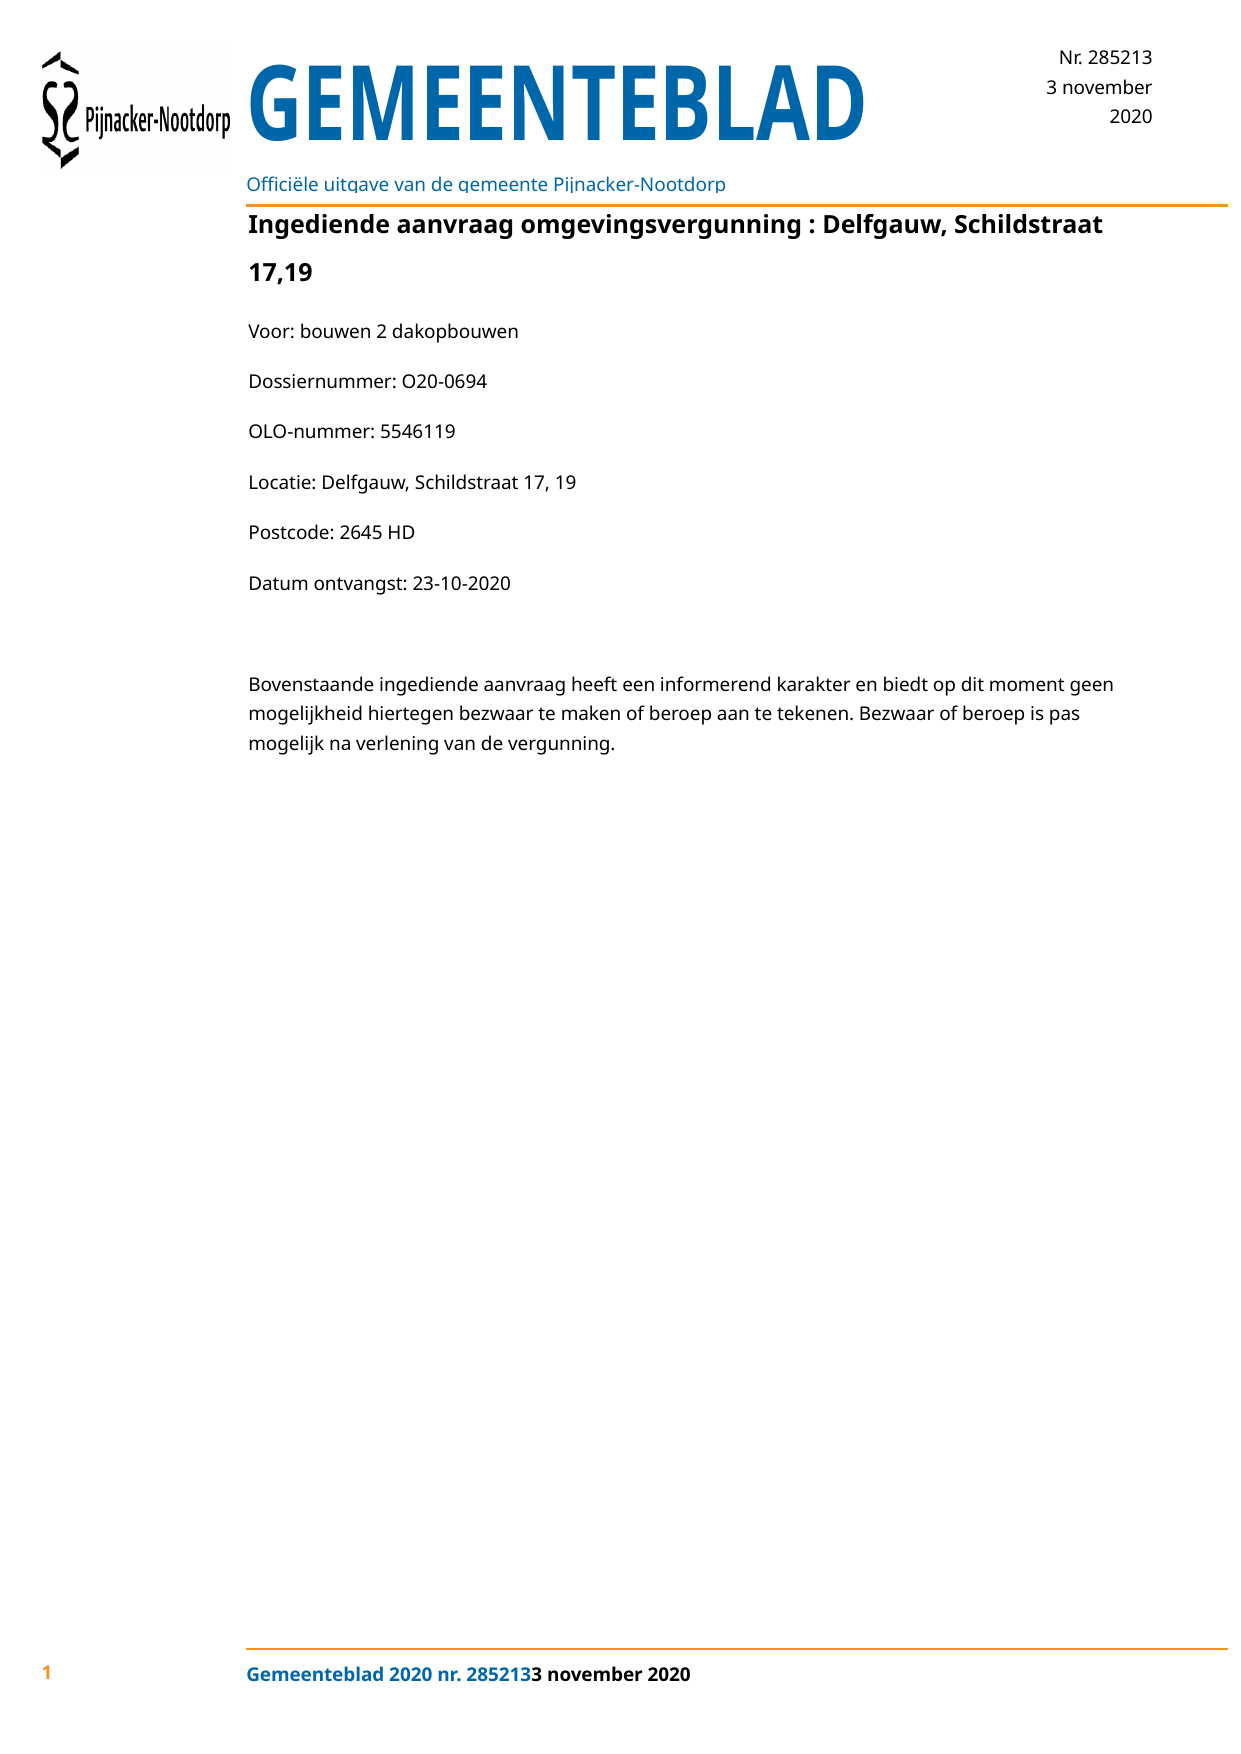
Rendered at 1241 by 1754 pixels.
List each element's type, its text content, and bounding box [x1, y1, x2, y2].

text Bovenstaande ingediende aanvraag heeft een informerend karakter en biedt op dit moment geen mogelijkheid hiertegen bezwaar te maken of beroep aan te tekenen. Bezwaar of beroep is pas mogelijk na verlening van de vergunning. [248, 671, 1152, 756]
text Datum ontvangst: 23-10-2020 [248, 570, 1152, 596]
picture [41, 47, 231, 172]
text OLO-nummer: 5546119 [248, 419, 1152, 444]
text Ingediende aanvraag omgevingsvergunning : Delfgauw, Schildstraat 17,19 [248, 207, 1152, 288]
text Locatie: Delfgauw, Schildstraat 17, 19 [248, 469, 1152, 495]
text Postcode: 2645 HD [248, 519, 1152, 545]
text Voor: bouwen 2 dakopbouwen [248, 318, 1152, 344]
text Dossiernummer: O20-0694 [248, 368, 1152, 394]
